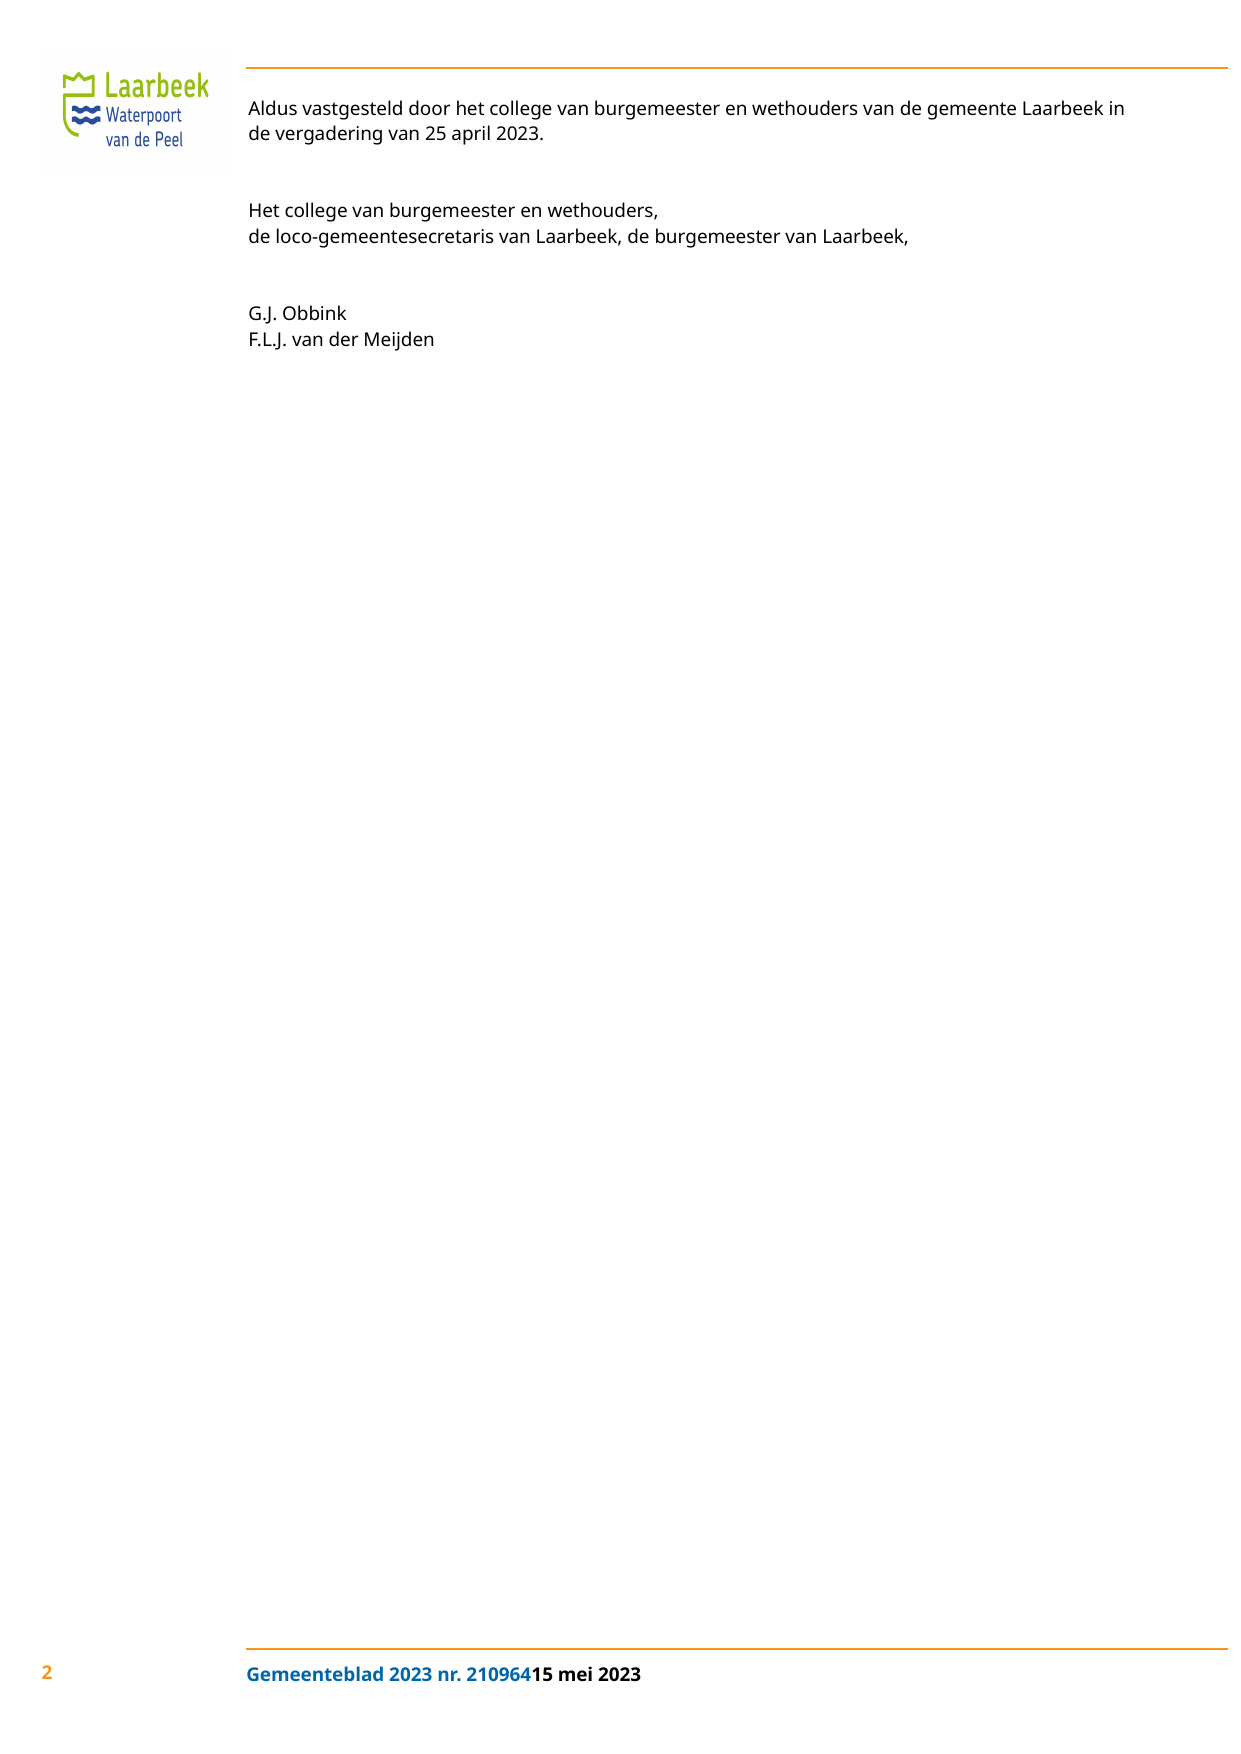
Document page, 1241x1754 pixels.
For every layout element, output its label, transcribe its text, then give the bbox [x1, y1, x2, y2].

picture [41, 47, 231, 172]
text de loco-gemeentesecretaris van Laarbeek, de burgemeester van Laarbeek, [248, 223, 1152, 249]
text Aldus vastgesteld door het college van burgemeester en wethouders van de gemeente Laarbeek in de vergadering van 25 april 2023. [248, 95, 1152, 146]
text F.L.J. van der Meijden [248, 326, 1152, 352]
text G.J. Obbink [248, 301, 1152, 326]
text Het college van burgemeester en wethouders, [248, 198, 1152, 223]
